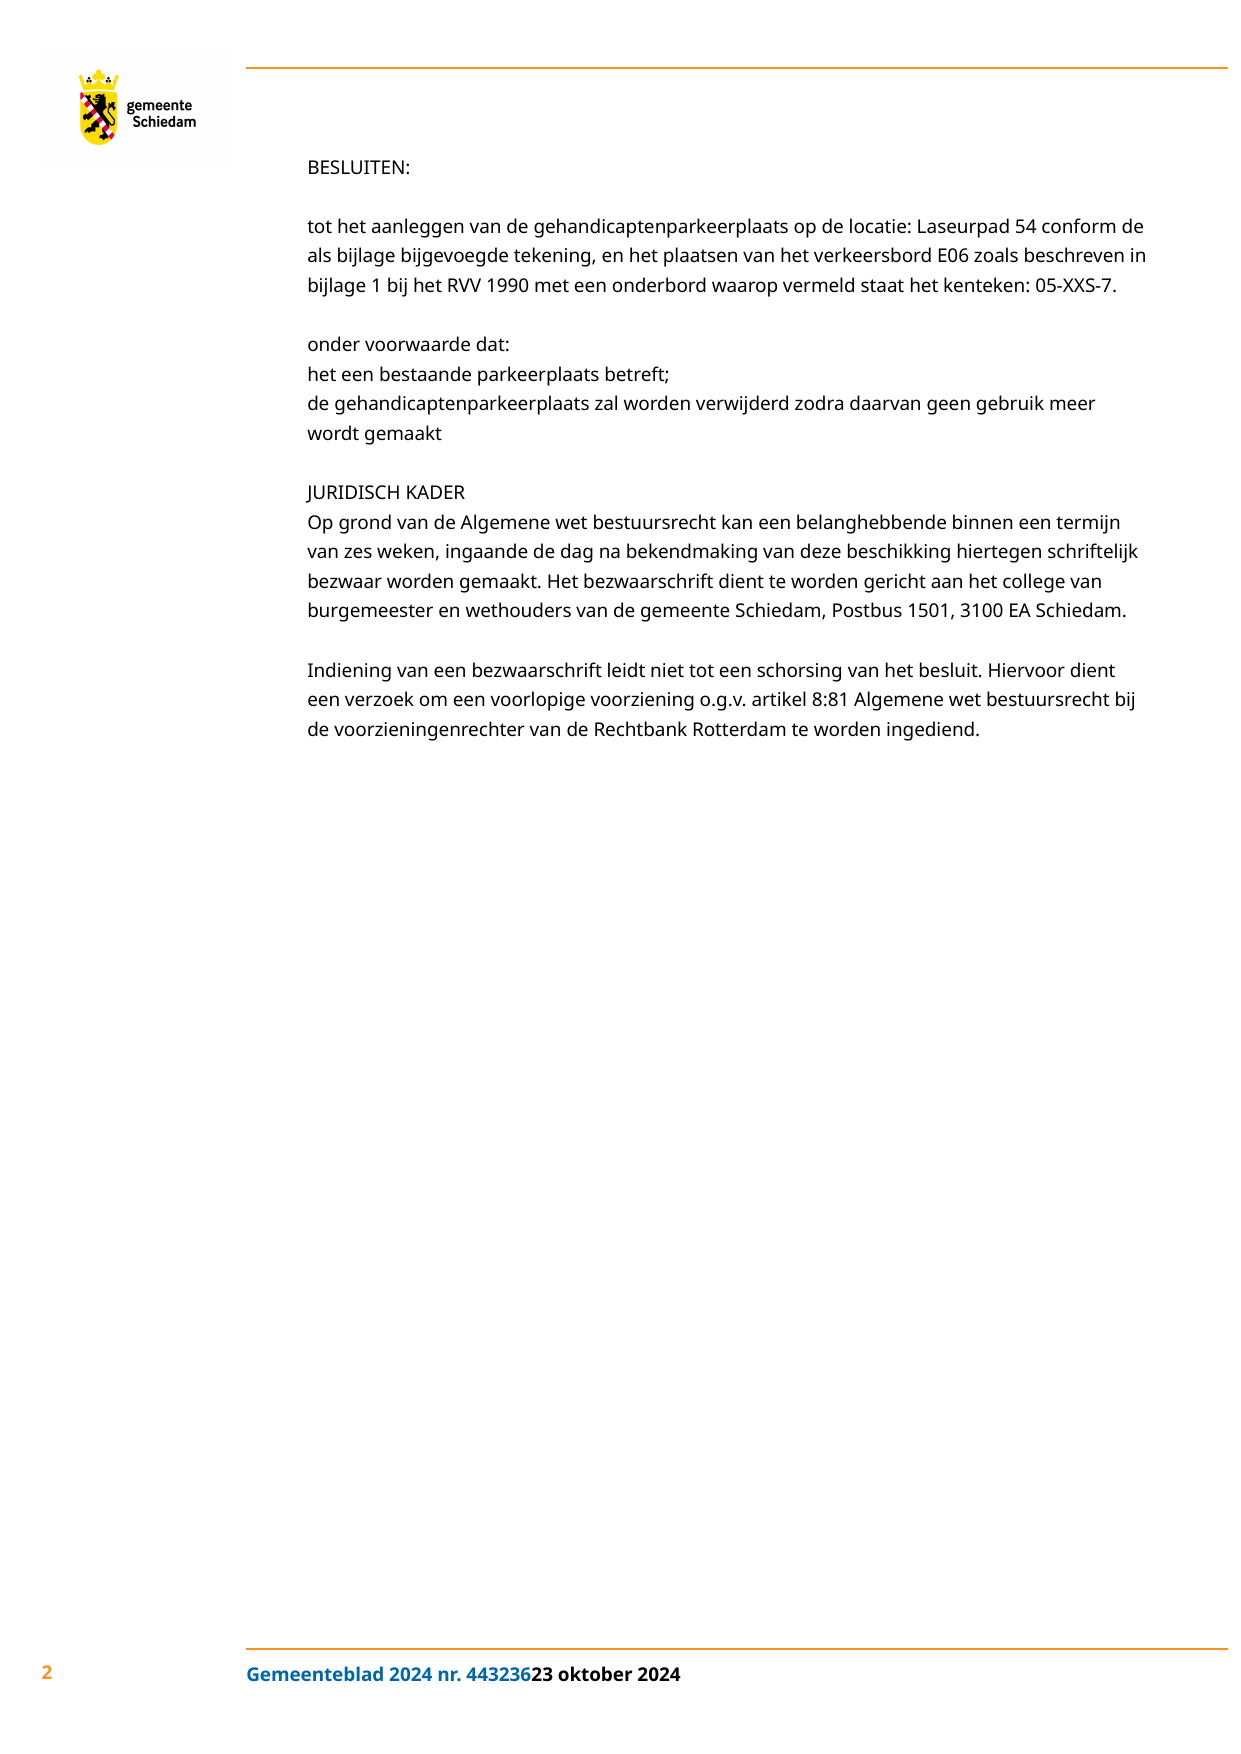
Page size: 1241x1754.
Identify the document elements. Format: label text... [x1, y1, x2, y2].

list onder voorwaarde dat: [248, 331, 1152, 357]
list Op grond van de Algemene wet bestuursrecht kan een belanghebbende binnen een termijn van zes weken, ingaande de dag na bekendmaking van deze beschikking hiertegen schriftelijk bezwaar worden gemaakt. Het bezwaarschrift dient te worden gericht aan het college van burgemeester en wethouders van de gemeente Schiedam, Postbus 1501, 3100 EA Schiedam. [248, 509, 1152, 623]
list de gehandicaptenparkeerplaats zal worden verwijderd zodra daarvan geen gebruik meer wordt gemaakt [248, 391, 1152, 446]
list tot het aanleggen van de gehandicaptenparkeerplaats op de locatie: Laseurpad 54 conform de als bijlage bijgevoegde tekening, en het plaatsen van het verkeersbord E06 zoals beschreven in bijlage 1 bij het RVV 1990 met een onderbord waarop vermeld staat het kenteken: 05-XXS-7. [248, 213, 1152, 298]
list BESLUITEN: [248, 154, 1152, 180]
list JURIDISCH KADER [248, 479, 1152, 505]
list Indiening van een bezwaarschrift leidt niet tot een schorsing van het besluit. Hiervoor dient een verzoek om een voorlopige voorziening o.g.v. artikel 8:81 Algemene wet bestuursrecht bij de voorzieningenrechter van de Rechtbank Rotterdam te worden ingediend. [248, 657, 1152, 742]
picture [41, 47, 231, 172]
list het een bestaande parkeerplaats betreft; [248, 361, 1152, 387]
